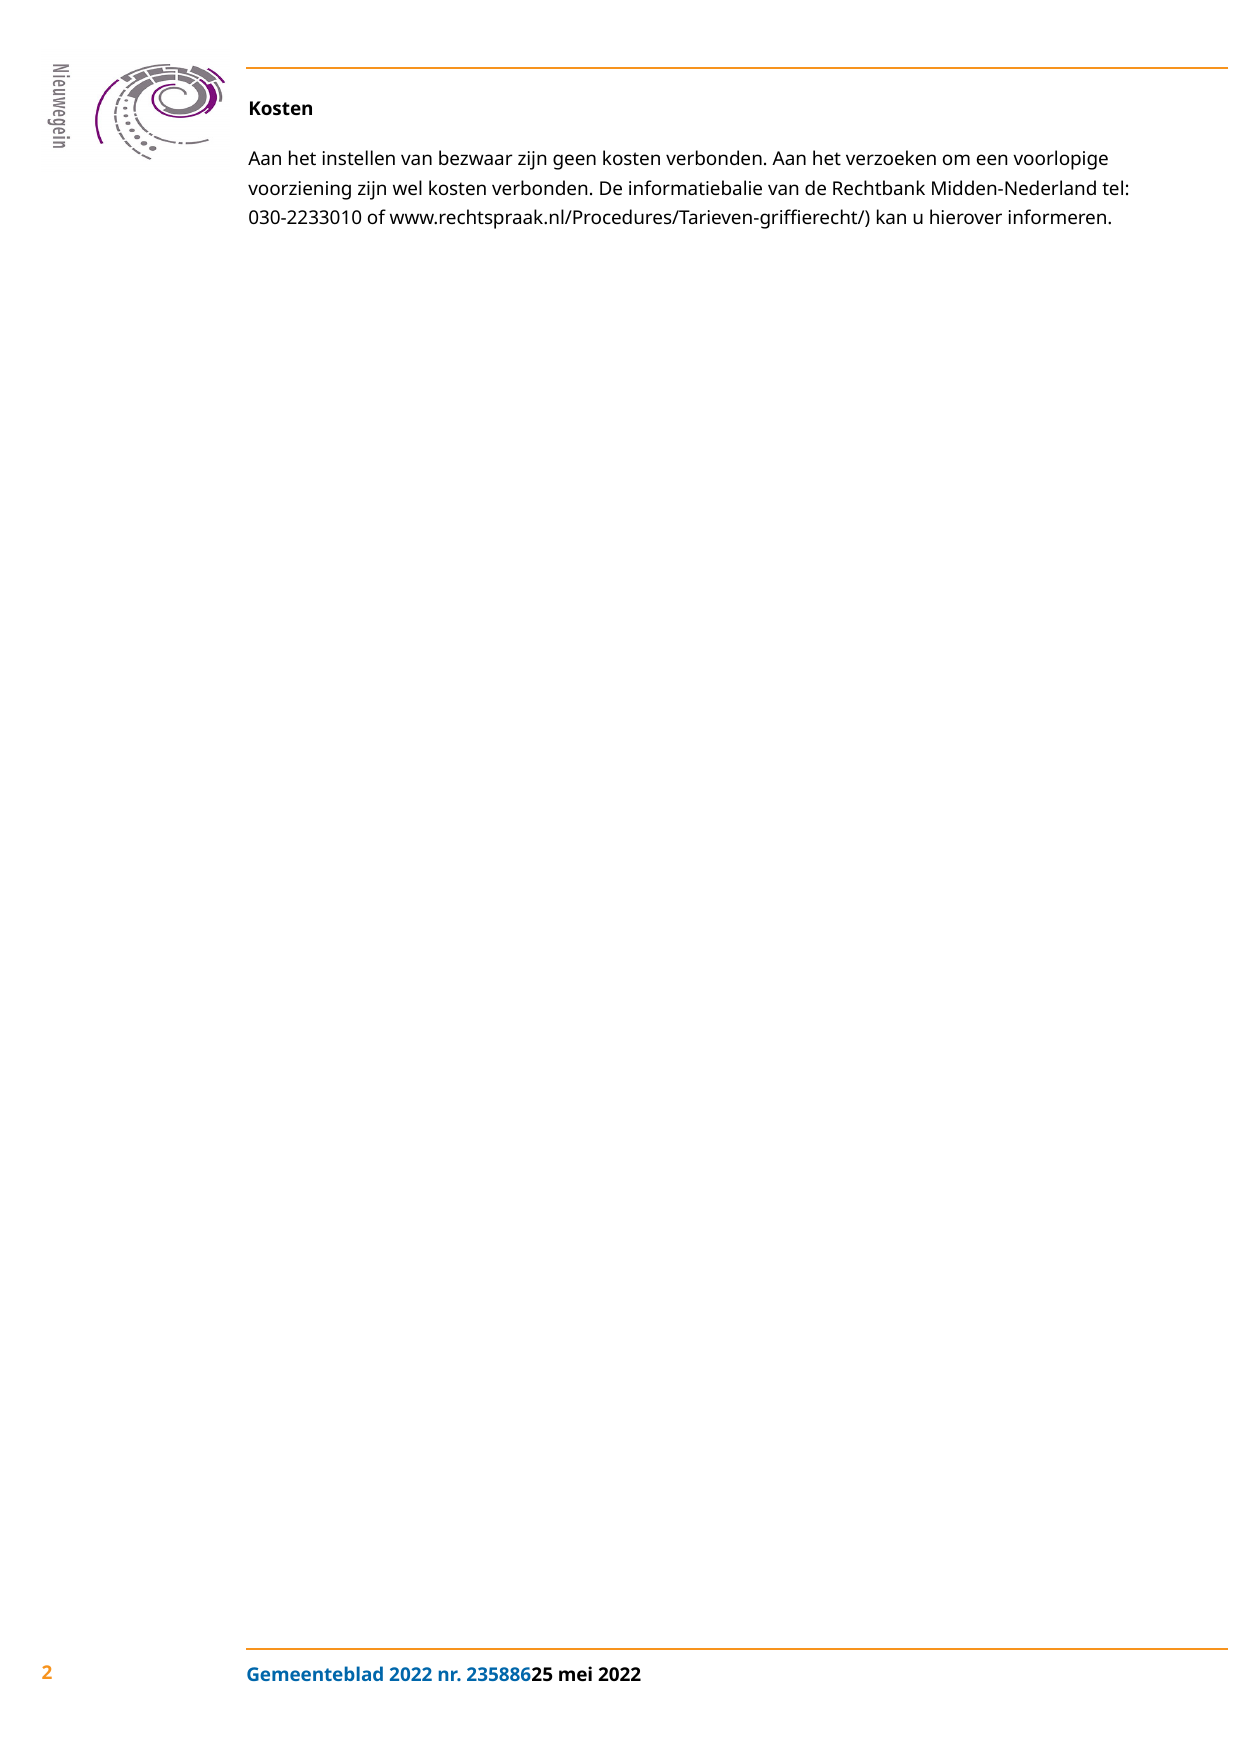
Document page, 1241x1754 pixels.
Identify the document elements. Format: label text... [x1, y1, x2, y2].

picture [41, 47, 231, 172]
text Aan het instellen van bezwaar zijn geen kosten verbonden. Aan het verzoeken om een voorlopige voorziening zijn wel kosten verbonden. De informatiebalie van de Rechtbank Midden-Nederland tel: 030-2233010 of www.rechtspraak.nl/Procedures/Tarieven-griffierecht/) kan u hierover informeren. [248, 145, 1152, 230]
text Kosten [248, 95, 1152, 121]
